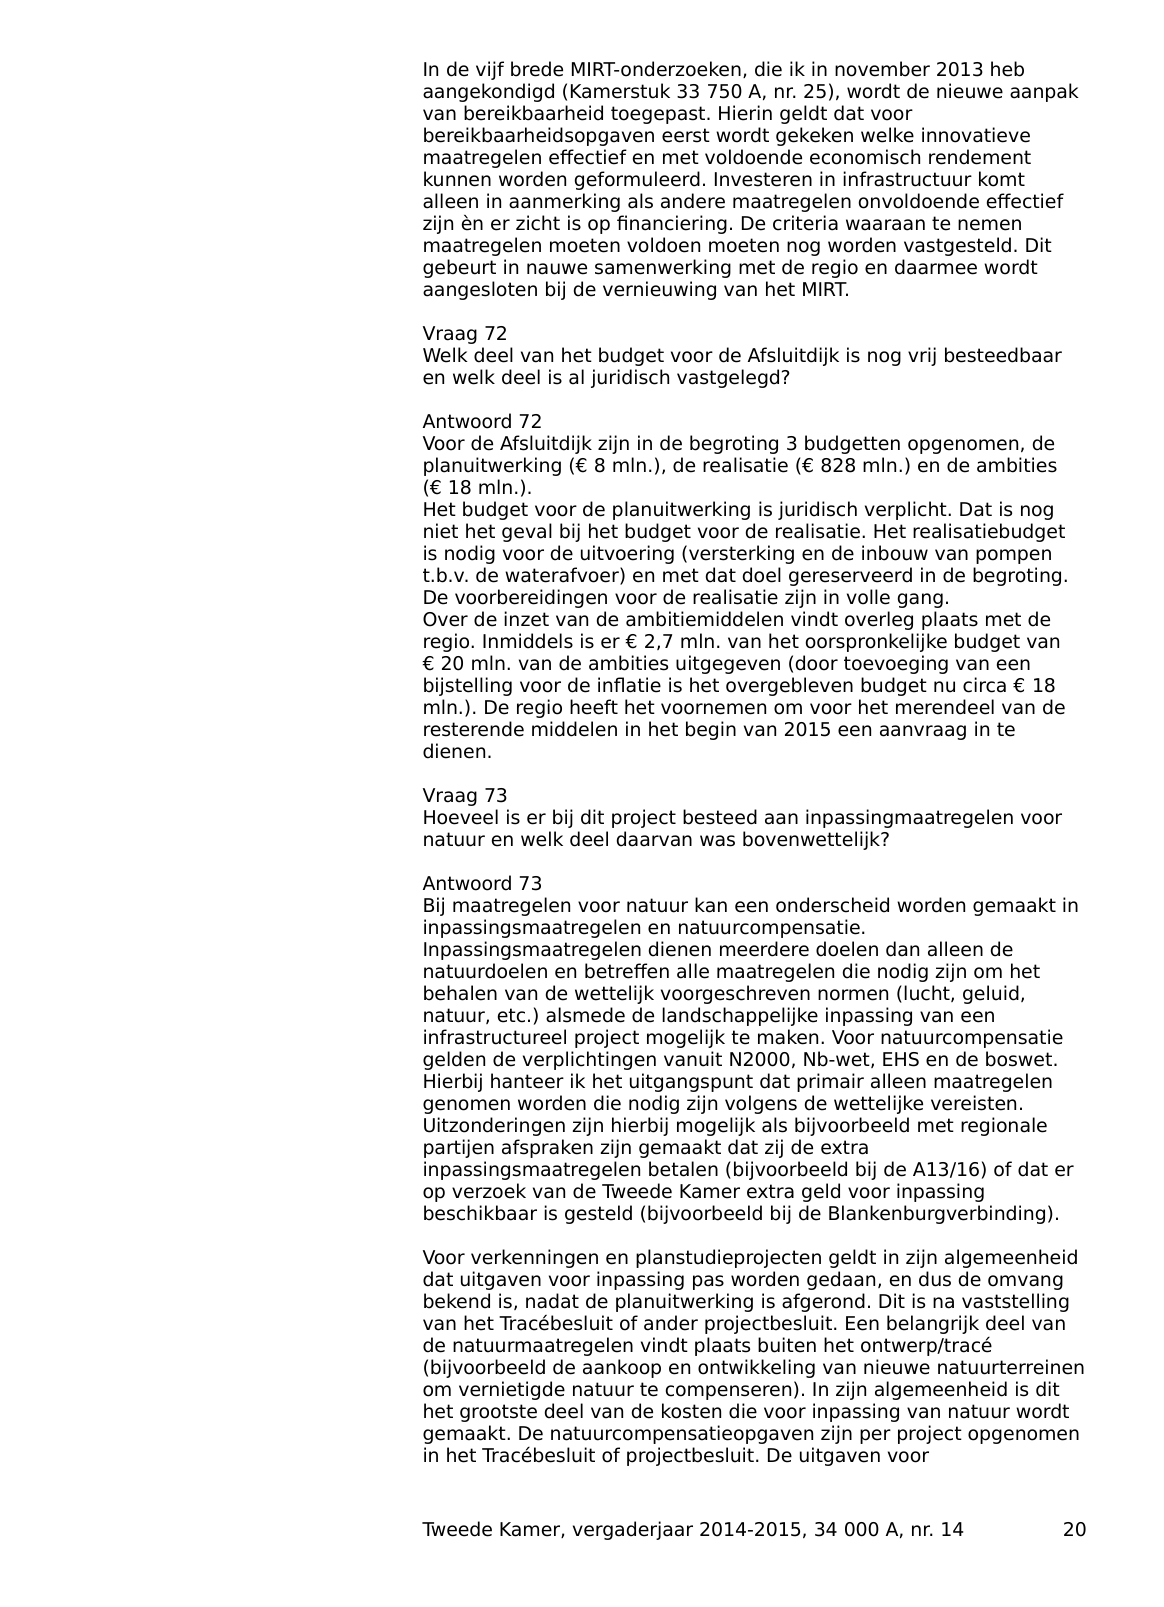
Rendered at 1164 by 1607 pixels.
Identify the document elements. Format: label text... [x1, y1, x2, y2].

text Bij maatregelen voor natuur kan een onderscheid worden gemaakt in inpassingsmaatregelen en natuurcompensatie. Inpassingsmaatregelen dienen meerdere doelen dan alleen de natuurdoelen en betreffen alle maatregelen die nodig zijn om het behalen van de wettelijk voorgeschreven normen (lucht, geluid, natuur, etc.) alsmede de landschappelijke inpassing van een infrastructureel project mogelijk te maken. Voor natuurcompensatie gelden de verplichtingen vanuit N2000, Nb-wet, EHS en de boswet. Hierbij hanteer ik het uitgangspunt dat primair alleen maatregelen genomen worden die nodig zijn volgens de wettelijke vereisten. Uitzonderingen zijn hierbij mogelijk als bijvoorbeeld met regionale partijen afspraken zijn gemaakt dat zij de extra inpassingsmaatregelen betalen (bijvoorbeeld bij de A13/16) of dat er op verzoek van de Tweede Kamer extra geld voor inpassing beschikbaar is gesteld (bijvoorbeeld bij de Blankenburgverbinding). [422, 895, 1087, 1225]
text Antwoord 72 [422, 411, 1087, 433]
text Antwoord 73 [422, 873, 1087, 895]
text Het budget voor de planuitwerking is juridisch verplicht. Dat is nog niet het geval bij het budget voor de realisatie. Het realisatiebudget is nodig voor de uitvoering (versterking en de inbouw van pompen t.b.v. de waterafvoer) en met dat doel gereserveerd in de begroting. De voorbereidingen voor de realisatie zijn in volle gang. [422, 499, 1087, 609]
text Vraag 72 [422, 323, 1087, 345]
text Vraag 73 [422, 785, 1087, 807]
text In de vijf brede MIRT-onderzoeken, die ik in november 2013 heb aangekondigd (Kamerstuk 33 750 A, nr. 25), wordt de nieuwe aanpak van bereikbaarheid toegepast. Hierin geldt dat voor bereikbaarheidsopgaven eerst wordt gekeken welke innovatieve maatregelen effectief en met voldoende economisch rendement kunnen worden geformuleerd. Investeren in infrastructuur komt alleen in aanmerking als andere maatregelen onvoldoende effectief zijn èn er zicht is op financiering. De criteria waaraan te nemen maatregelen moeten voldoen moeten nog worden vastgesteld. Dit gebeurt in nauwe samenwerking met de regio en daarmee wordt aangesloten bij de vernieuwing van het MIRT. [422, 59, 1087, 301]
text Over de inzet van de ambitiemiddelen vindt overleg plaats met de regio. Inmiddels is er € 2,7 mln. van het oorspronkelijke budget van € 20 mln. van de ambities uitgegeven (door toevoeging van een bijstelling voor de inflatie is het overgebleven budget nu circa € 18 mln.). De regio heeft het voornemen om voor het merendeel van de resterende middelen in het begin van 2015 een aanvraag in te dienen. [422, 609, 1087, 763]
text Voor de Afsluitdijk zijn in de begroting 3 budgetten opgenomen, de planuitwerking (€ 8 mln.), de realisatie (€ 828 mln.) en de ambities (€ 18 mln.). [422, 433, 1087, 499]
text Welk deel van het budget voor de Afsluitdijk is nog vrij besteedbaar en welk deel is al juridisch vastgelegd? [422, 345, 1087, 389]
text Hoeveel is er bij dit project besteed aan inpassingmaatregelen voor natuur en welk deel daarvan was bovenwettelijk? [422, 807, 1087, 851]
text Voor verkenningen en planstudieprojecten geldt in zijn algemeenheid dat uitgaven voor inpassing pas worden gedaan, en dus de omvang bekend is, nadat de planuitwerking is afgerond. Dit is na vaststelling van het Tracébesluit of ander projectbesluit. Een belangrijk deel van de natuurmaatregelen vindt plaats buiten het ontwerp/tracé (bijvoorbeeld de aankoop en ontwikkeling van nieuwe natuurterreinen om vernietigde natuur te compenseren). In zijn algemeenheid is dit het grootste deel van de kosten die voor inpassing van natuur wordt gemaakt. De natuurcompensatieopgaven zijn per project opgenomen in het Tracébesluit of projectbesluit. De uitgaven voor [422, 1247, 1087, 1467]
